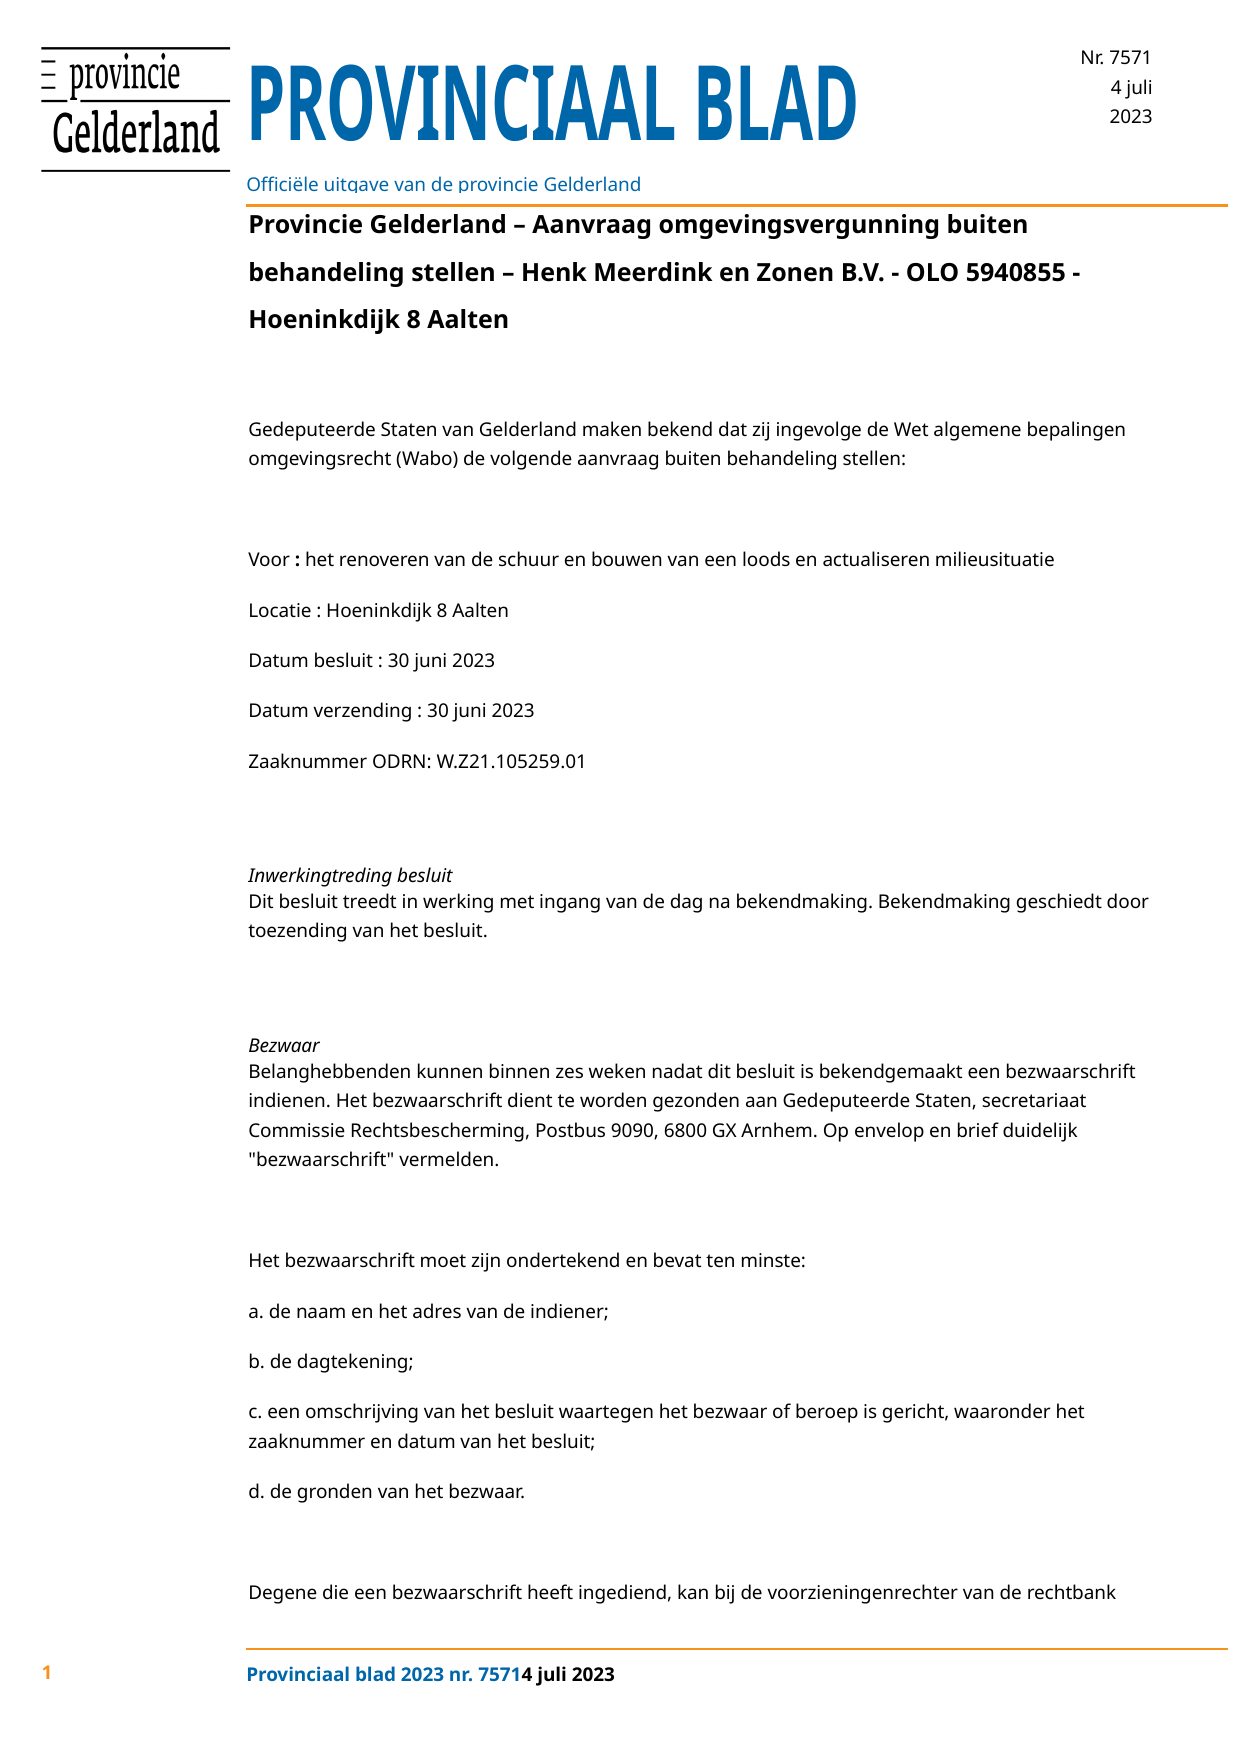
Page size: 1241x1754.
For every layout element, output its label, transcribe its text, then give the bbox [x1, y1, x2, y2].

text Zaaknummer ODRN: W.Z21.105259.01 [248, 748, 1152, 774]
picture [41, 47, 231, 172]
text b. de dagtekening; [248, 1348, 1152, 1374]
text Locatie : Hoeninkdijk 8 Aalten [248, 597, 1152, 622]
text d. de gronden van het bezwaar. [248, 1479, 1152, 1504]
text Provincie Gelderland – Aanvraag omgevingsvergunning buiten behandeling stellen – Henk Meerdink en Zonen B.V. - OLO 5940855 - Hoeninkdijk 8 Aalten [248, 207, 1152, 336]
text Belanghebbenden kunnen binnen zes weken nadat dit besluit is bekendgemaakt een bezwaarschrift indienen. Het bezwaarschrift dient te worden gezonden aan Gedeputeerde Staten, secretariaat Commissie Rechtsbescherming, Postbus 9090, 6800 GX Arnhem. Op envelop en brief duidelijk "bezwaarschrift" vermelden. [248, 1058, 1152, 1172]
text Gedeputeerde Staten van Gelderland maken bekend dat zij ingevolge de Wet algemene bepalingen omgevingsrecht (Wabo) de volgende aanvraag buiten behandeling stellen: [248, 416, 1152, 471]
text Bezwaar [248, 1032, 1152, 1058]
text Dit besluit treedt in werking met ingang van de dag na bekendmaking. Bekendmaking geschiedt door toezending van het besluit. [248, 888, 1152, 943]
text Datum besluit : 30 juni 2023 [248, 647, 1152, 673]
text c. een omschrijving van het besluit waartegen het bezwaar of beroep is gericht, waaronder het zaaknummer en datum van het besluit; [248, 1399, 1152, 1454]
text Degene die een bezwaarschrift heeft ingediend, kan bij de voorzieningenrechter van de rechtbank [248, 1579, 1152, 1605]
text Datum verzending : 30 juni 2023 [248, 698, 1152, 723]
text Inwerkingtreding besluit [248, 862, 1152, 888]
text Het bezwaarschrift moet zijn ondertekend en bevat ten minste: [248, 1247, 1152, 1273]
text a. de naam en het adres van de indiener; [248, 1298, 1152, 1323]
text Voor : het renoveren van de schuur en bouwen van een loods en actualiseren milieusituatie [248, 546, 1152, 572]
